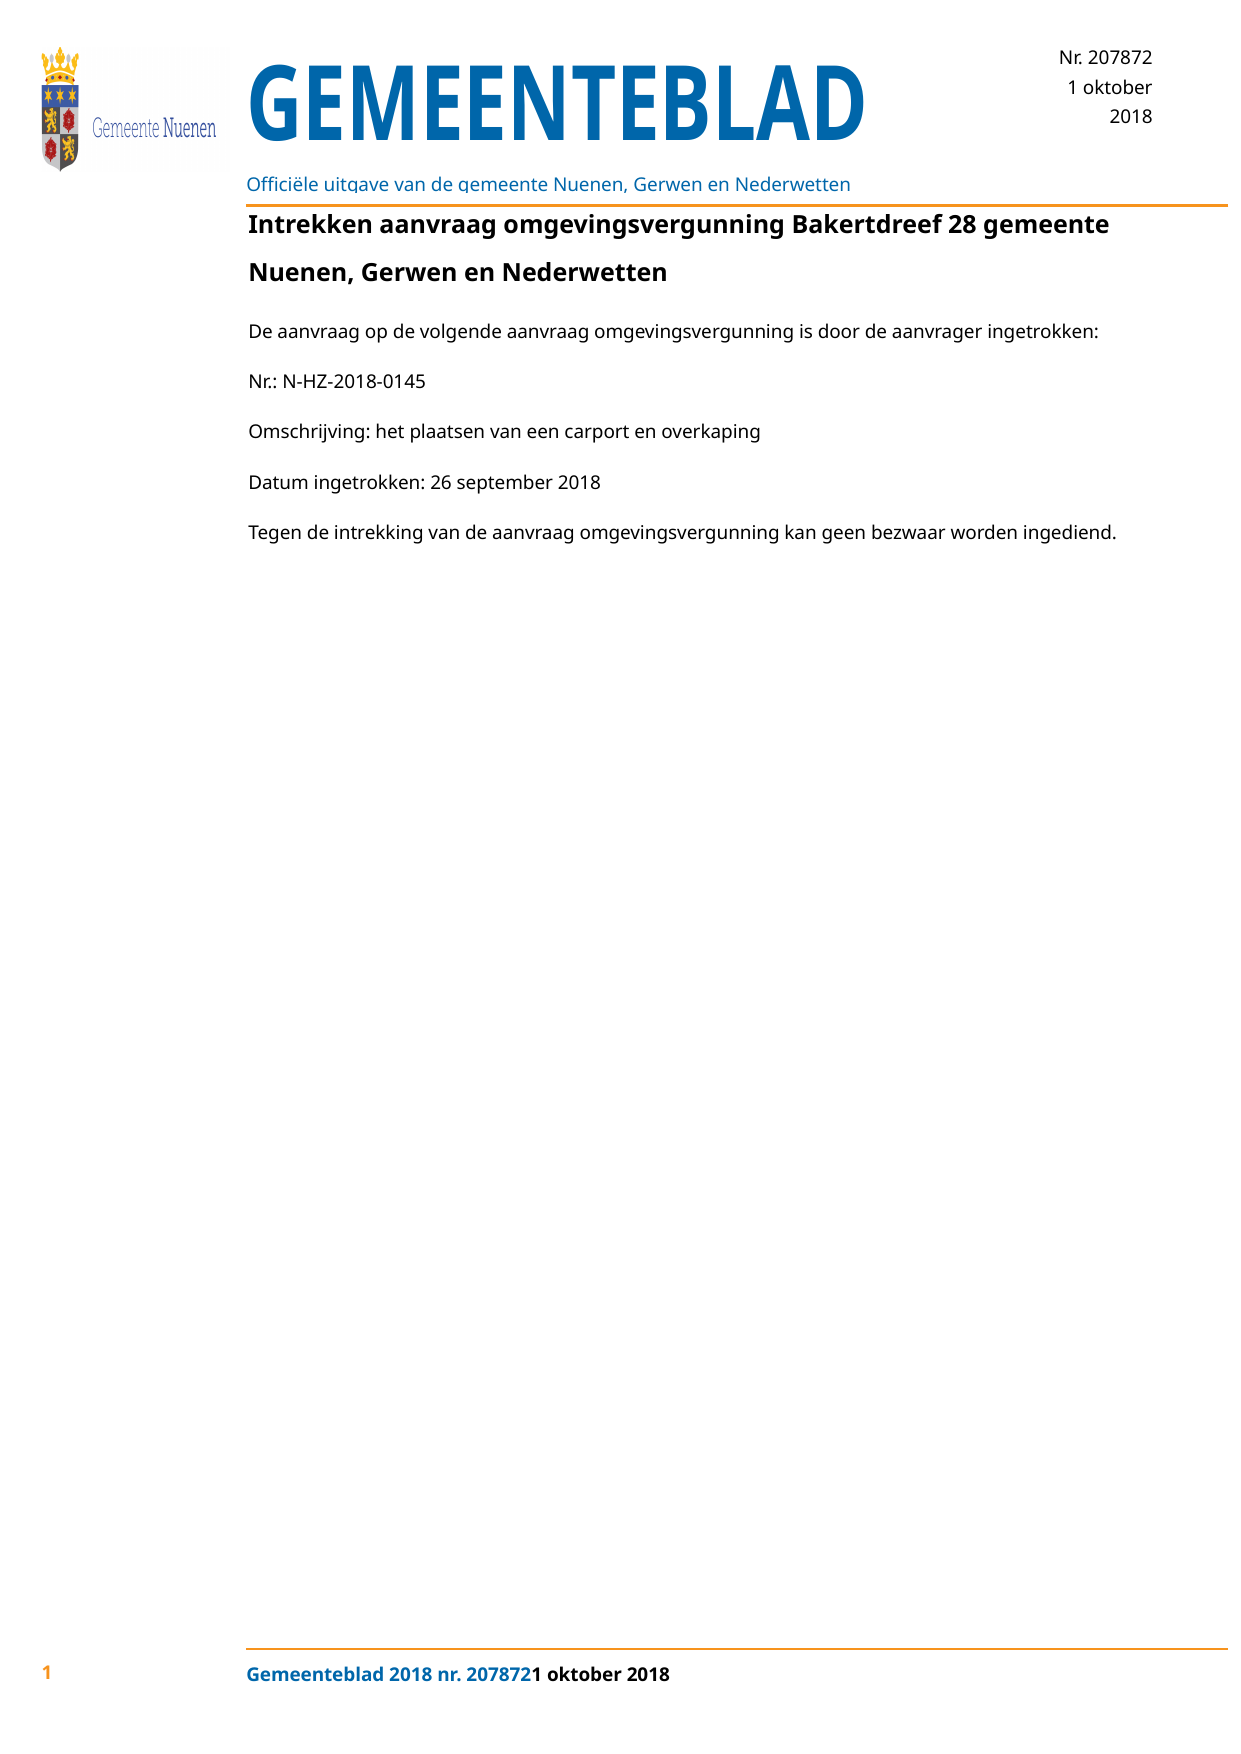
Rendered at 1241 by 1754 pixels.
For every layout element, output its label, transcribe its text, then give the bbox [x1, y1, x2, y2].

text Tegen de intrekking van de aanvraag omgevingsvergunning kan geen bezwaar worden ingediend. [248, 519, 1152, 545]
text Omschrijving: het plaatsen van een carport en overkaping [248, 419, 1152, 444]
text Nr.: N-HZ-2018-0145 [248, 368, 1152, 394]
text De aanvraag op de volgende aanvraag omgevingsvergunning is door de aanvrager ingetrokken: [248, 318, 1152, 344]
text Datum ingetrokken: 26 september 2018 [248, 469, 1152, 495]
text Intrekken aanvraag omgevingsvergunning Bakertdreef 28 gemeente Nuenen, Gerwen en Nederwetten [248, 207, 1152, 288]
picture [41, 47, 231, 172]
